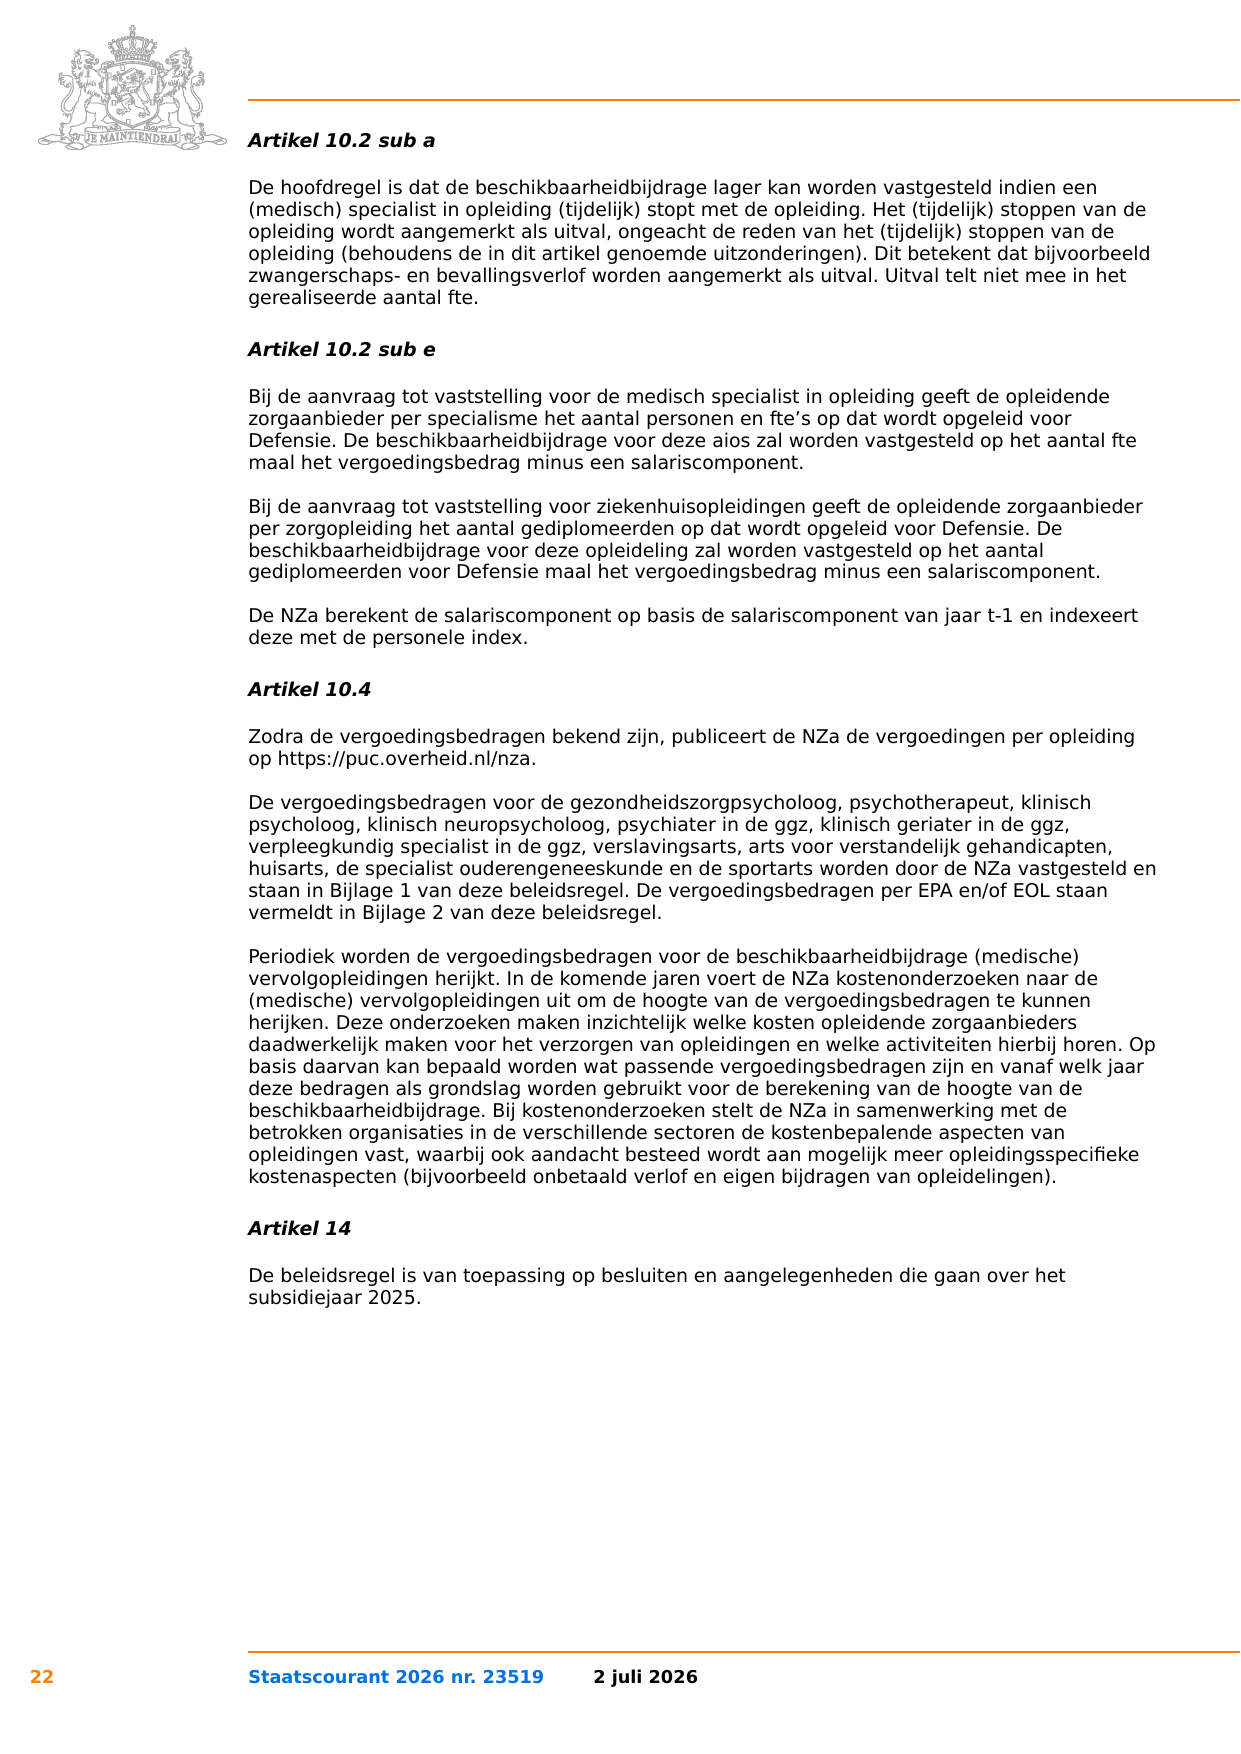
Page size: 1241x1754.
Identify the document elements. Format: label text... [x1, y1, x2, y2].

text Bij de aanvraag tot vaststelling voor ziekenhuisopleidingen geeft de opleidende zorgaanbieder per zorgopleiding het aantal gediplomeerden op dat wordt opgeleid voor Defensie. De beschikbaarheidbijdrage voor deze opleideling zal worden vastgesteld op het aantal gediplomeerden voor Defensie maal het vergoedingsbedrag minus een salariscomponent. [248, 496, 1163, 583]
subtitle Artikel 14 [248, 1218, 1163, 1239]
subtitle Artikel 10.2 sub e [248, 339, 1163, 361]
text De hoofdregel is dat de beschikbaarheidbijdrage lager kan worden vastgesteld indien een (medisch) specialist in opleiding (tijdelijk) stopt met de opleiding. Het (tijdelijk) stoppen van de opleiding wordt aangemerkt als uitval, ongeacht de reden van het (tijdelijk) stoppen van de opleiding (behoudens de in dit artikel genoemde uitzonderingen). Dit betekent dat bijvoorbeeld zwangerschaps- en bevallingsverlof worden aangemerkt als uitval. Uitval telt niet mee in het gerealiseerde aantal fte. [248, 177, 1163, 309]
text De beleidsregel is van toepassing op besluiten en aangelegenheden die gaan over het subsidiejaar 2025. [248, 1264, 1163, 1308]
text Zodra de vergoedingsbedragen bekend zijn, publiceert de NZa de vergoedingen per opleiding op https://puc.overheid.nl/nza. [248, 726, 1163, 770]
text Periodiek worden de vergoedingsbedragen voor de beschikbaarheidbijdrage (medische) vervolgopleidingen herijkt. In de komende jaren voert de NZa kostenonderzoeken naar de (medische) vervolgopleidingen uit om de hoogte van de vergoedingsbedragen te kunnen herijken. Deze onderzoeken maken inzichtelijk welke kosten opleidende zorgaanbieders daadwerkelijk maken voor het verzorgen van opleidingen en welke activiteiten hierbij horen. Op basis daarvan kan bepaald worden wat passende vergoedingsbedragen zijn en vanaf welk jaar deze bedragen als grondslag worden gebruikt voor de berekening van de hoogte van de beschikbaarheidbijdrage. Bij kostenonderzoeken stelt de NZa in samenwerking met de betrokken organisaties in de verschillende sectoren de kostenbepalende aspecten van opleidingen vast, waarbij ook aandacht besteed wordt aan mogelijk meer opleidingsspecifieke kostenaspecten (bijvoorbeeld onbetaald verlof en eigen bijdragen van opleidelingen). [248, 946, 1163, 1188]
text De NZa berekent de salariscomponent op basis de salariscomponent van jaar t-1 en indexeert deze met de personele index. [248, 605, 1163, 649]
subtitle Artikel 10.4 [248, 679, 1163, 701]
subtitle Artikel 10.2 sub a [248, 130, 1163, 152]
picture [38, 25, 227, 150]
text Bij de aanvraag tot vaststelling voor de medisch specialist in opleiding geeft de opleidende zorgaanbieder per specialisme het aantal personen en fte’s op dat wordt opgeleid voor Defensie. De beschikbaarheidbijdrage voor deze aios zal worden vastgesteld op het aantal fte maal het vergoedingsbedrag minus een salariscomponent. [248, 386, 1163, 474]
text De vergoedingsbedragen voor de gezondheidszorgpsycholoog, psychotherapeut, klinisch psycholoog, klinisch neuropsycholoog, psychiater in de ggz, klinisch geriater in de ggz, verpleegkundig specialist in de ggz, verslavingsarts, arts voor verstandelijk gehandicapten, huisarts, de specialist ouderengeneeskunde en de sportarts worden door de NZa vastgesteld en staan in Bijlage 1 van deze beleidsregel. De vergoedingsbedragen per EPA en/of EOL staan vermeldt in Bijlage 2 van deze beleidsregel. [248, 792, 1163, 924]
